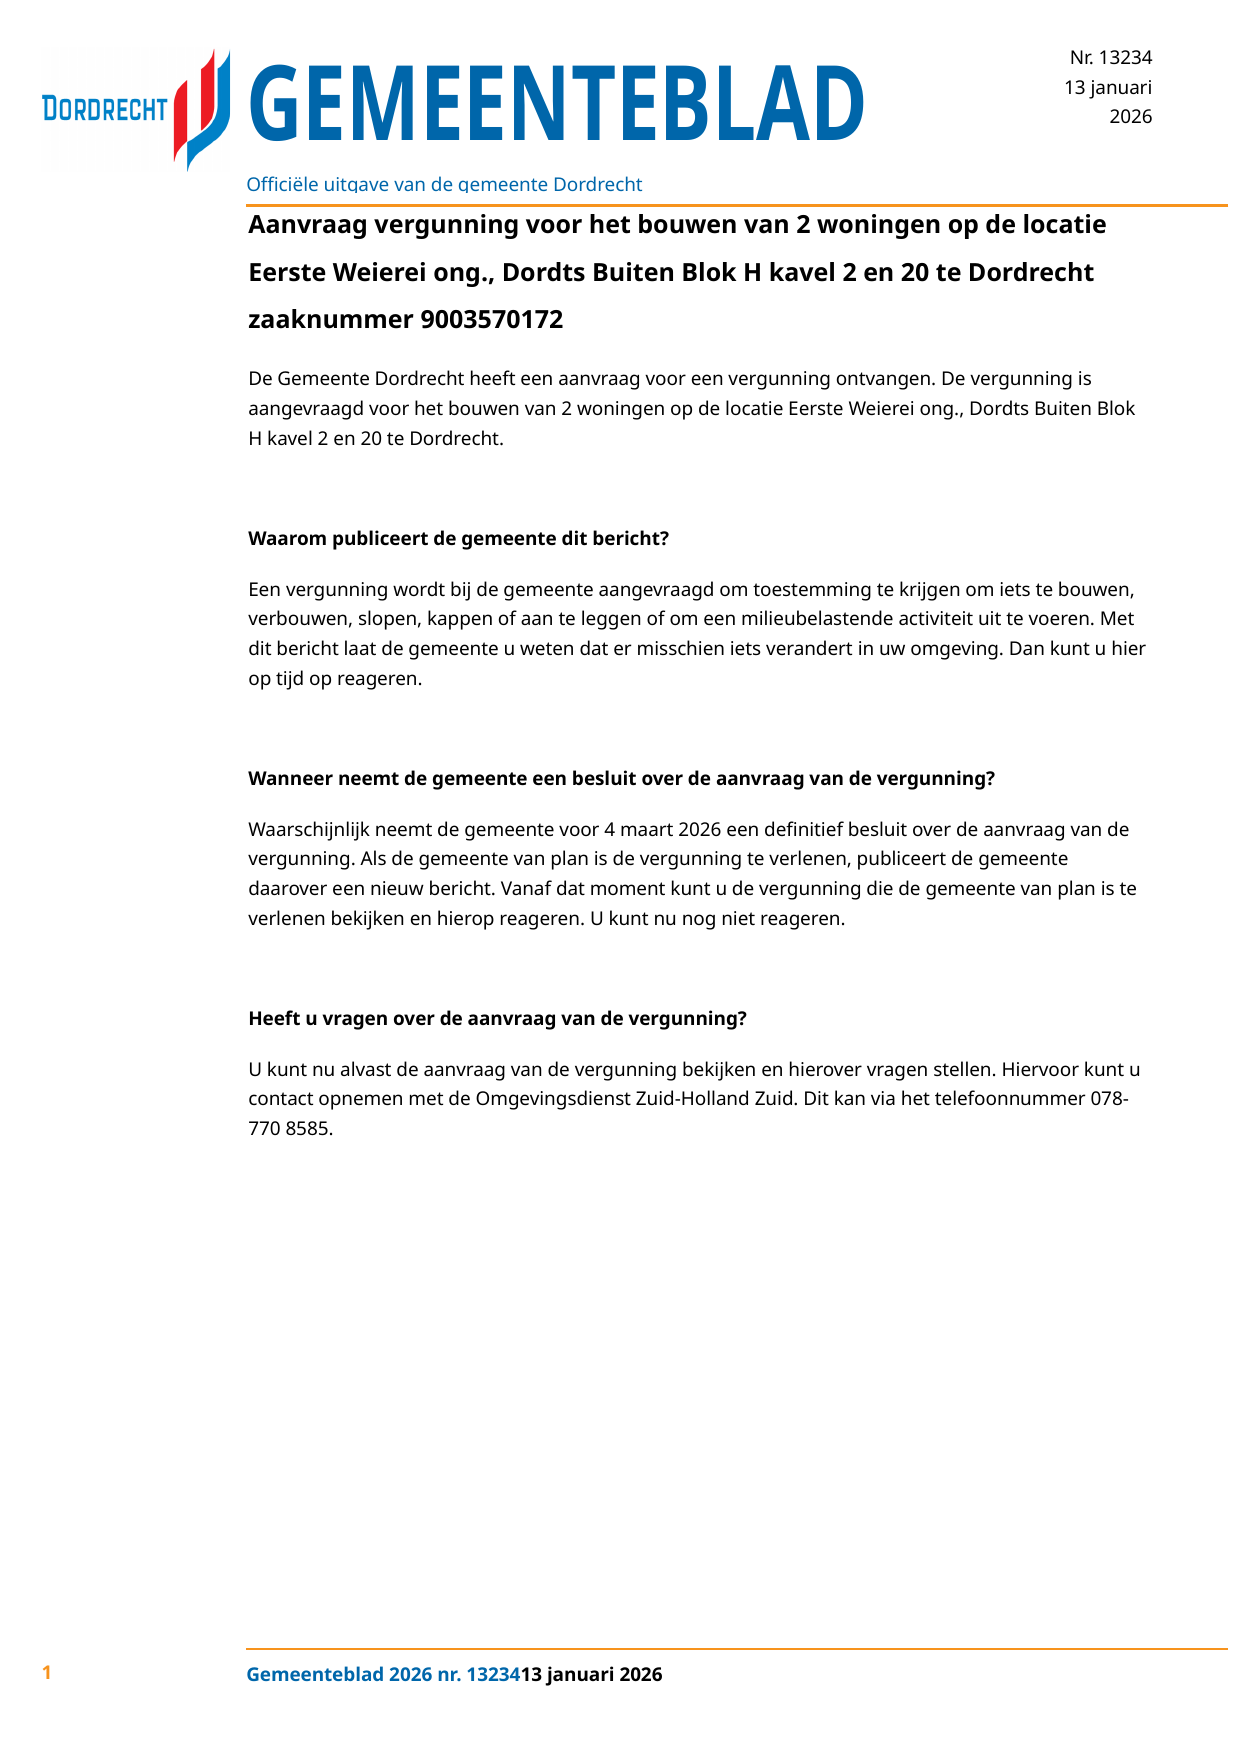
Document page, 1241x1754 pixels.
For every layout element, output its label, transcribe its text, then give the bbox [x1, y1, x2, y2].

picture [41, 47, 231, 172]
text Waarschijnlijk neemt de gemeente voor 4 maart 2026 een definitief besluit over de aanvraag van de vergunning. Als de gemeente van plan is de vergunning te verlenen, publiceert de gemeente daarover een nieuw bericht. Vanaf dat moment kunt u de vergunning die de gemeente van plan is te verlenen bekijken en hierop reageren. U kunt nu nog niet reageren. [248, 816, 1152, 930]
text Heeft u vragen over de aanvraag van de vergunning? [248, 1006, 1152, 1031]
text Waarom publiceert de gemeente dit bericht? [248, 526, 1152, 551]
text Een vergunning wordt bij de gemeente aangevraagd om toestemming te krijgen om iets te bouwen, verbouwen, slopen, kappen of aan te leggen of om een milieubelastende activiteit uit te voeren. Met dit bericht laat de gemeente u weten dat er misschien iets verandert in uw omgeving. Dan kunt u hier op tijd op reageren. [248, 576, 1152, 690]
text U kunt nu alvast de aanvraag van de vergunning bekijken en hierover vragen stellen. Hiervoor kunt u contact opnemen met de Omgevingsdienst Zuid-Holland Zuid. Dit kan via het telefoonnummer 078-770 8585. [248, 1056, 1152, 1141]
text Aanvraag vergunning voor het bouwen van 2 woningen op de locatie Eerste Weierei ong., Dordts Buiten Blok H kavel 2 en 20 te Dordrecht zaaknummer 9003570172 [248, 207, 1152, 336]
text Wanneer neemt de gemeente een besluit over de aanvraag van de vergunning? [248, 766, 1152, 791]
text De Gemeente Dordrecht heeft een aanvraag voor een vergunning ontvangen. De vergunning is aangevraagd voor het bouwen van 2 woningen op de locatie Eerste Weierei ong., Dordts Buiten Blok H kavel 2 en 20 te Dordrecht. [248, 366, 1152, 450]
